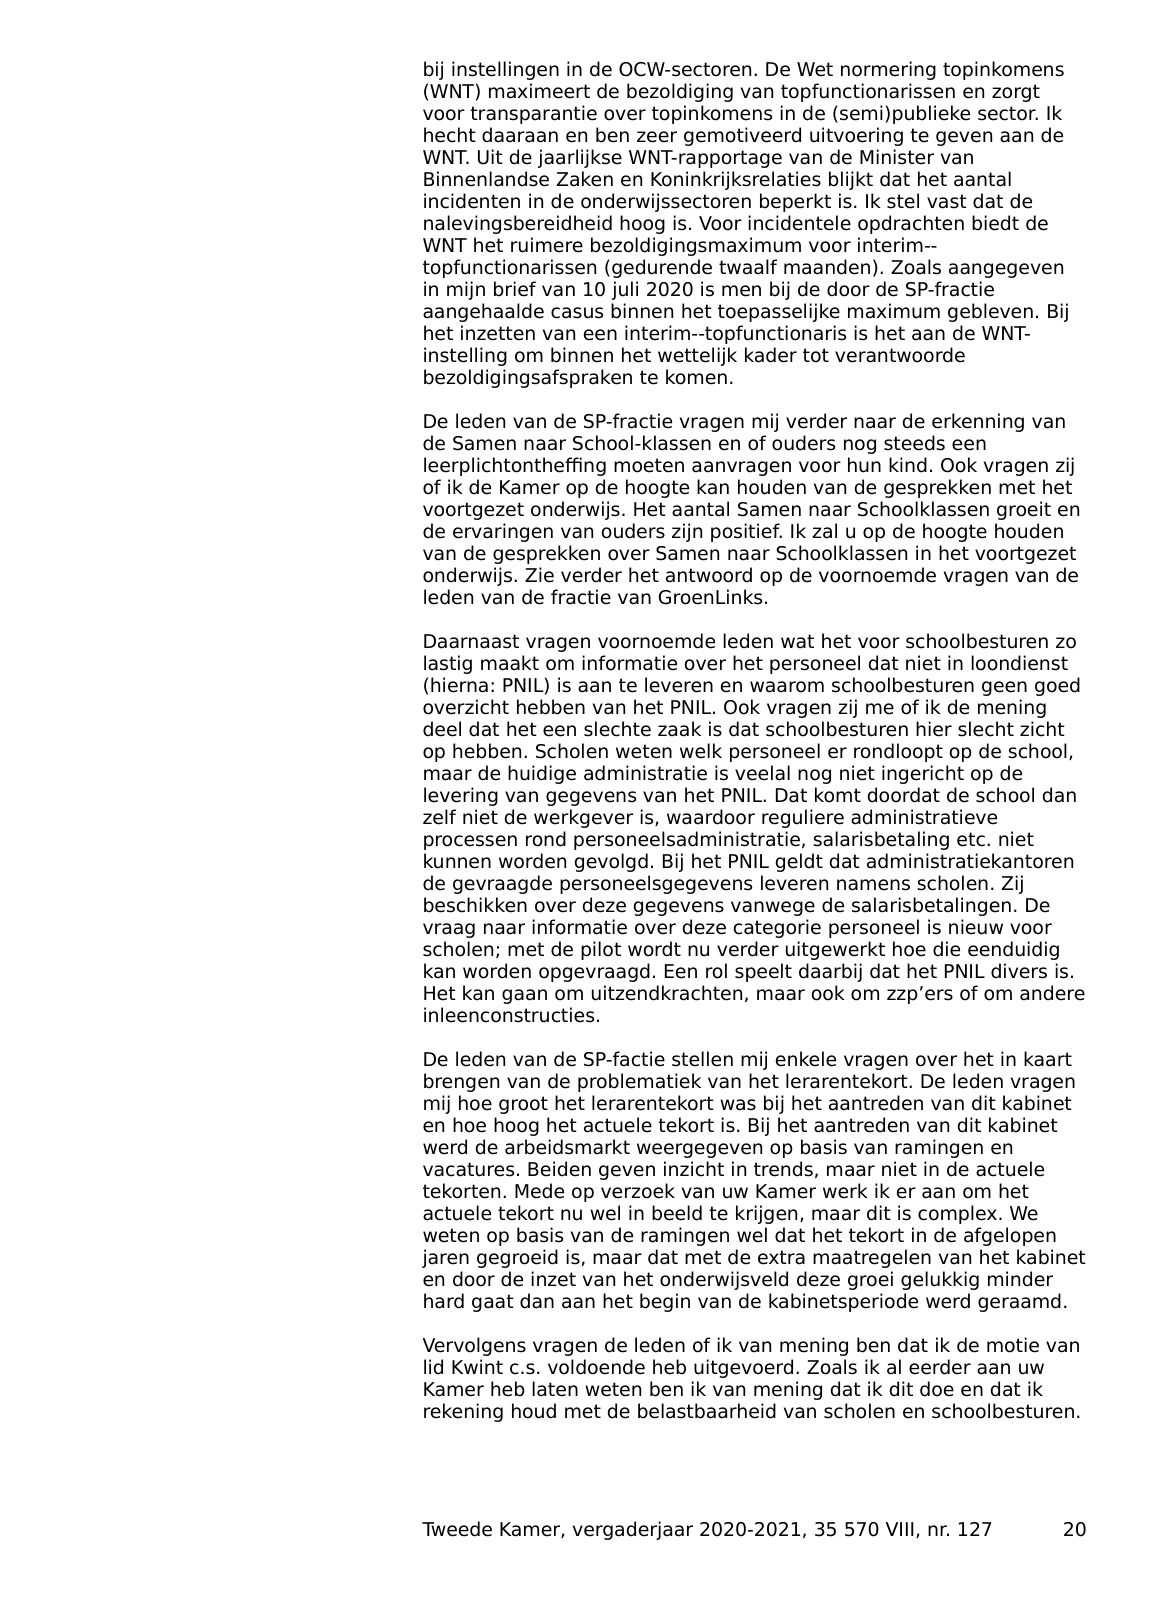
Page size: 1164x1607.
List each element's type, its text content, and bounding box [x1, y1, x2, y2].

text De leden van de SP-factie stellen mij enkele vragen over het in kaart brengen van de problematiek van het lerarentekort. De leden vragen mij hoe groot het lerarentekort was bij het aantreden van dit kabinet en hoe hoog het actuele tekort is. Bij het aantreden van dit kabinet werd de arbeidsmarkt weergegeven op basis van ramingen en vacatures. Beiden geven inzicht in trends, maar niet in de actuele tekorten. Mede op verzoek van uw Kamer werk ik er aan om het actuele tekort nu wel in beeld te krijgen, maar dit is complex. We weten op basis van de ramingen wel dat het tekort in de afgelopen jaren gegroeid is, maar dat met de extra maatregelen van het kabinet en door de inzet van het onderwijsveld deze groei gelukkig minder hard gaat dan aan het begin van de kabinetsperiode werd geraamd. [422, 1049, 1087, 1312]
text Daarnaast vragen voornoemde leden wat het voor schoolbesturen zo lastig maakt om informatie over het personeel dat niet in loondienst (hierna: PNIL) is aan te leveren en waarom schoolbesturen geen goed overzicht hebben van het PNIL. Ook vragen zij me of ik de mening deel dat het een slechte zaak is dat schoolbesturen hier slecht zicht op hebben. Scholen weten welk personeel er rondloopt op de school, maar de huidige administratie is veelal nog niet ingericht op de levering van gegevens van het PNIL. Dat komt doordat de school dan zelf niet de werkgever is, waardoor reguliere administratieve processen rond personeelsadministratie, salarisbetaling etc. niet kunnen worden gevolgd. Bij het PNIL geldt dat administratiekantoren de gevraagde personeelsgegevens leveren namens scholen. Zij beschikken over deze gegevens vanwege de salarisbetalingen. De vraag naar informatie over deze categorie personeel is nieuw voor scholen; met de pilot wordt nu verder uitgewerkt hoe die eenduidig kan worden opgevraagd. Een rol speelt daarbij dat het PNIL divers is. Het kan gaan om uitzendkrachten, maar ook om zzp’ers of om andere inleenconstructies. [422, 631, 1087, 1027]
text Vervolgens vragen de leden of ik van mening ben dat ik de motie van lid Kwint c.s. voldoende heb uitgevoerd. Zoals ik al eerder aan uw Kamer heb laten weten ben ik van mening dat ik dit doe en dat ik rekening houd met de belastbaarheid van scholen en schoolbesturen. [422, 1335, 1087, 1423]
text bij instellingen in de OCW-sectoren. De Wet normering topinkomens (WNT) maximeert de bezoldiging van topfunctionarissen en zorgt voor transparantie over topinkomens in de (semi)publieke sector. Ik hecht daaraan en ben zeer gemotiveerd uitvoering te geven aan de WNT. Uit de jaarlijkse WNT-rapportage van de Minister van Binnenlandse Zaken en Koninkrijksrelaties blijkt dat het aantal incidenten in de onderwijssectoren beperkt is. Ik stel vast dat de nalevingsbereidheid hoog is. Voor incidentele opdrachten biedt de WNT het ruimere bezoldigingsmaximum voor interim--topfunctionarissen (gedurende twaalf maanden). Zoals aangegeven in mijn brief van 10 juli 2020 is men bij de door de SP-fractie aangehaalde casus binnen het toepasselijke maximum gebleven. Bij het inzetten van een interim--topfunctionaris is het aan de WNT-instelling om binnen het wettelijk kader tot verantwoorde bezoldigingsafspraken te komen. [422, 59, 1087, 389]
text De leden van de SP-fractie vragen mij verder naar de erkenning van de Samen naar School-klassen en of ouders nog steeds een leerplichtontheffing moeten aanvragen voor hun kind. Ook vragen zij of ik de Kamer op de hoogte kan houden van de gesprekken met het voortgezet onderwijs. Het aantal Samen naar Schoolklassen groeit en de ervaringen van ouders zijn positief. Ik zal u op de hoogte houden van de gesprekken over Samen naar Schoolklassen in het voortgezet onderwijs. Zie verder het antwoord op de voornoemde vragen van de leden van de fractie van GroenLinks. [422, 411, 1087, 609]
